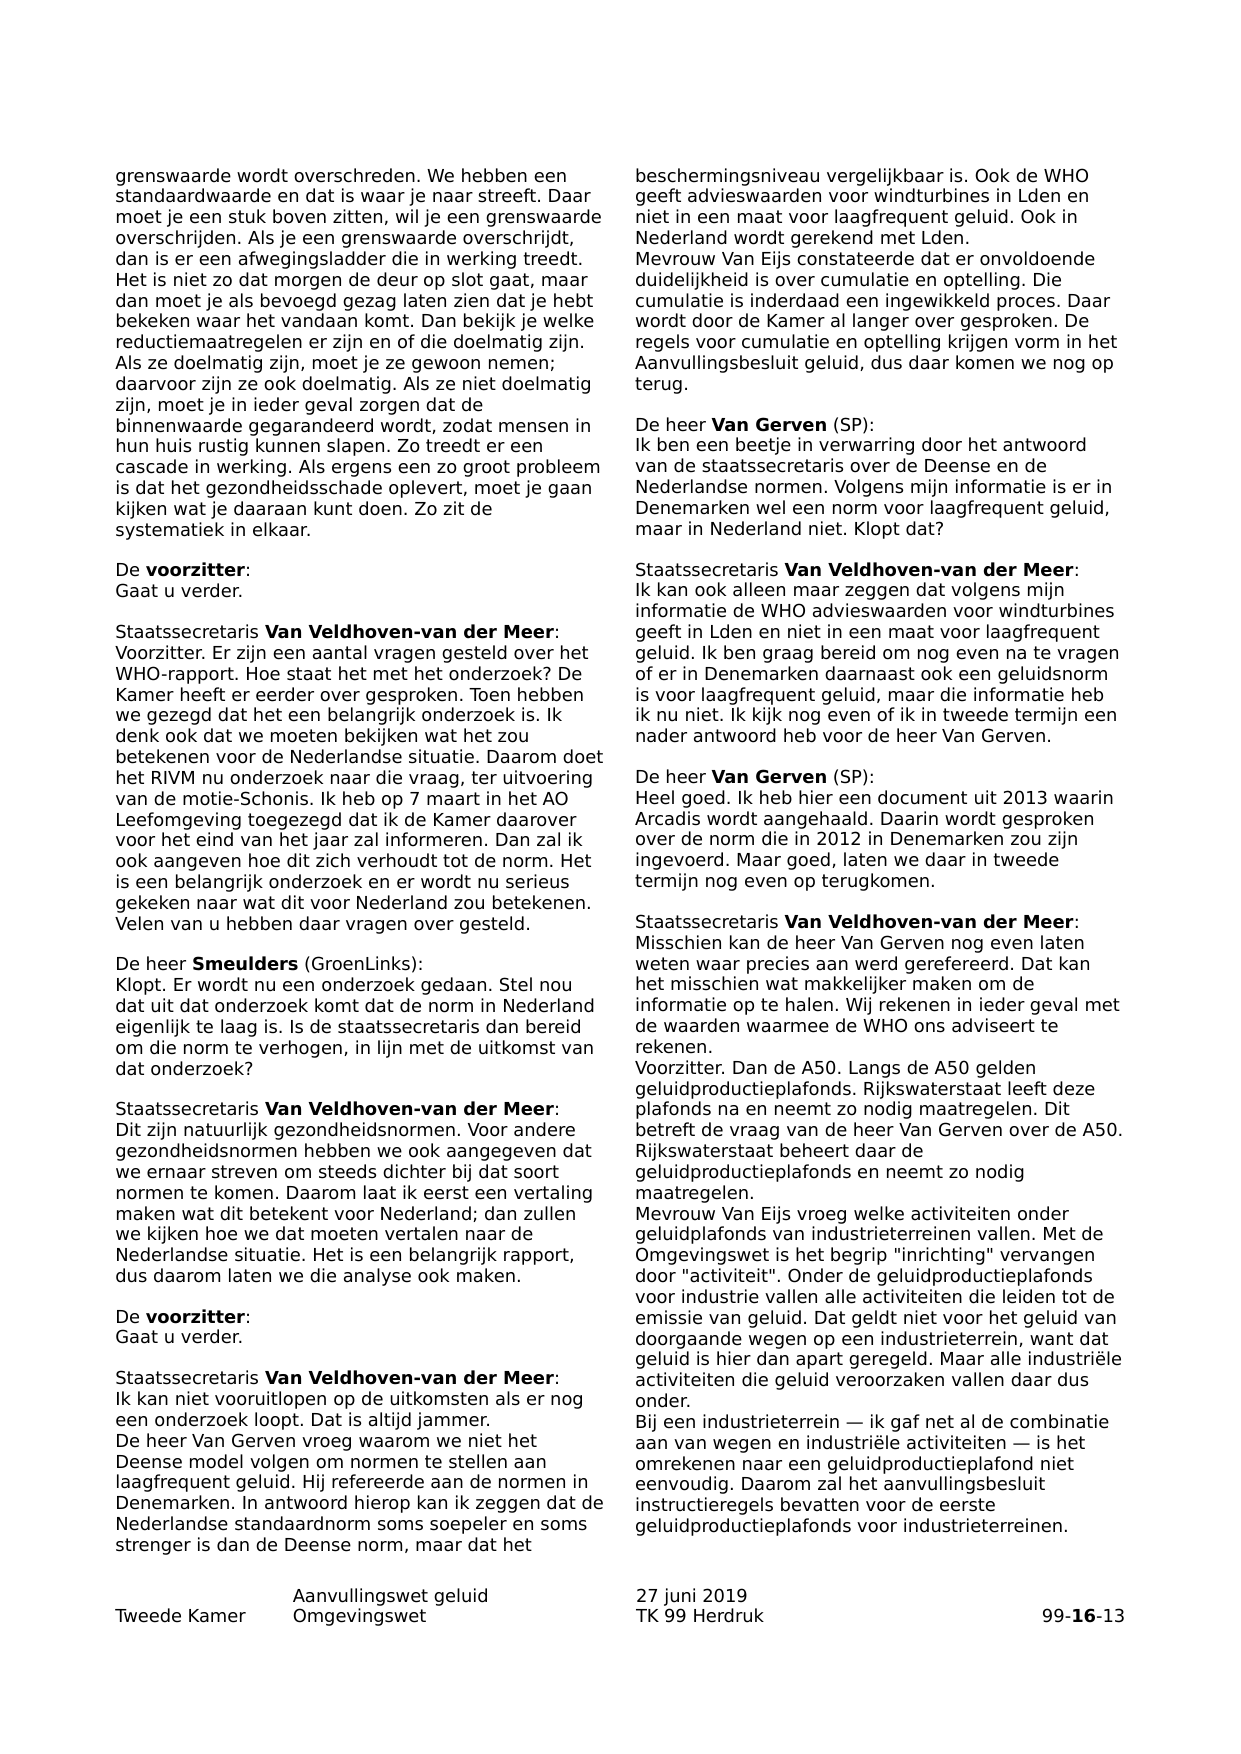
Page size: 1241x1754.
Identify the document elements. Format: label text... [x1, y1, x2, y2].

text De heer Van Gerven (SP): [635, 414, 1125, 435]
text Misschien kan de heer Van Gerven nog even laten weten waar precies aan werd gerefereerd. Dat kan het misschien wat makkelijker maken om de informatie op te halen. Wij rekenen in ieder geval met de waarden waarmee de WHO ons adviseert te rekenen. [635, 932, 1125, 1057]
text Staatssecretaris Van Veldhoven-van der Meer: [115, 1099, 605, 1120]
text Voorzitter. Dan de A50. Langs de A50 gelden geluidproductieplafonds. Rijkswaterstaat leeft deze plafonds na en neemt zo nodig maatregelen. Dit betreft de vraag van de heer Van Gerven over de A50. Rijkswaterstaat beheert daar de geluidproductieplafonds en neemt zo nodig maatregelen. [635, 1057, 1125, 1203]
text Mevrouw Van Eijs vroeg welke activiteiten onder geluidplafonds van industrieterreinen vallen. Met de Omgevingswet is het begrip "inrichting" vervangen door "activiteit". Onder de geluidproductieplafonds voor industrie vallen alle activiteiten die leiden tot de emissie van geluid. Dat geldt niet voor het geluid van doorgaande wegen op een industrieterrein, want dat geluid is hier dan apart geregeld. Maar alle industriële activiteiten die geluid veroorzaken vallen daar dus onder. [635, 1203, 1125, 1412]
text Staatssecretaris Van Veldhoven-van der Meer: [115, 1368, 605, 1389]
text De voorzitter: [115, 1307, 605, 1327]
text Mevrouw Van Eijs constateerde dat er onvoldoende duidelijkheid is over cumulatie en optelling. Die cumulatie is inderdaad een ingewikkeld proces. Daar wordt door de Kamer al langer over gesproken. De regels voor cumulatie en optelling krijgen vorm in het Aanvullingsbesluit geluid, dus daar komen we nog op terug. [635, 249, 1125, 394]
text Staatssecretaris Van Veldhoven-van der Meer: [115, 622, 605, 643]
text Ik kan ook alleen maar zeggen dat volgens mijn informatie de WHO advieswaarden voor windturbines geeft in Lden en niet in een maat voor laagfrequent geluid. Ik ben graag bereid om nog even na te vragen of er in Denemarken daarnaast ook een geluidsnorm is voor laagfrequent geluid, maar die informatie heb ik nu niet. Ik kijk nog even of ik in tweede termijn een nader antwoord heb voor de heer Van Gerven. [635, 580, 1125, 747]
text Gaat u verder. [115, 581, 605, 602]
text Voorzitter. Er zijn een aantal vragen gesteld over het WHO-rapport. Hoe staat het met het onderzoek? De Kamer heeft er eerder over gesproken. Toen hebben we gezegd dat het een belangrijk onderzoek is. Ik denk ook dat we moeten bekijken wat het zou betekenen voor de Nederlandse situatie. Daarom doet het RIVM nu onderzoek naar die vraag, ter uitvoering van de motie-Schonis. Ik heb op 7 maart in het AO Leefomgeving toegezegd dat ik de Kamer daarover voor het eind van het jaar zal informeren. Dan zal ik ook aangeven hoe dit zich verhoudt tot de norm. Het is een belangrijk onderzoek en er wordt nu serieus gekeken naar wat dit voor Nederland zou betekenen. Velen van u hebben daar vragen over gesteld. [115, 643, 605, 934]
text Ik ben een beetje in verwarring door het antwoord van de staatssecretaris over de Deense en de Nederlandse normen. Volgens mijn informatie is er in Denemarken wel een norm voor laagfrequent geluid, maar in Nederland niet. Klopt dat? [635, 435, 1125, 539]
text Dit zijn natuurlijk gezondheidsnormen. Voor andere gezondheidsnormen hebben we ook aangegeven dat we ernaar streven om steeds dichter bij dat soort normen te komen. Daarom laat ik eerst een vertaling maken wat dit betekent voor Nederland; dan zullen we kijken hoe we dat moeten vertalen naar de Nederlandse situatie. Het is een belangrijk rapport, dus daarom laten we die analyse ook maken. [115, 1120, 605, 1287]
text beschermingsniveau vergelijkbaar is. Ook de WHO geeft advieswaarden voor windturbines in Lden en niet in een maat voor laagfrequent geluid. Ook in Nederland wordt gerekend met Lden. [635, 165, 1125, 249]
text De heer Van Gerven (SP): [635, 767, 1125, 787]
text De voorzitter: [115, 560, 605, 581]
text Ik kan niet vooruitlopen op de uitkomsten als er nog een onderzoek loopt. Dat is altijd jammer. [115, 1389, 605, 1431]
text De heer Van Gerven vroeg waarom we niet het Deense model volgen om normen te stellen aan laagfrequent geluid. Hij refereerde aan de normen in Denemarken. In antwoord hierop kan ik zeggen dat de Nederlandse standaardnorm soms soepeler en soms strenger is dan de Deense norm, maar dat het [115, 1431, 605, 1556]
text grenswaarde wordt overschreden. We hebben een standaardwaarde en dat is waar je naar streeft. Daar moet je een stuk boven zitten, wil je een grenswaarde overschrijden. Als je een grenswaarde overschrijdt, dan is er een afwegingsladder die in werking treedt. Het is niet zo dat morgen de deur op slot gaat, maar dan moet je als bevoegd gezag laten zien dat je hebt bekeken waar het vandaan komt. Dan bekijk je welke reductiemaatregelen er zijn en of die doelmatig zijn. Als ze doelmatig zijn, moet je ze gewoon nemen; daarvoor zijn ze ook doelmatig. Als ze niet doelmatig zijn, moet je in ieder geval zorgen dat de binnenwaarde gegarandeerd wordt, zodat mensen in hun huis rustig kunnen slapen. Zo treedt er een cascade in werking. Als ergens een zo groot probleem is dat het gezondheidsschade oplevert, moet je gaan kijken wat je daaraan kunt doen. Zo zit de systematiek in elkaar. [115, 165, 605, 540]
text Staatssecretaris Van Veldhoven-van der Meer: [635, 559, 1125, 580]
text De heer Smeulders (GroenLinks): [115, 954, 605, 975]
text Bij een industrieterrein — ik gaf net al de combinatie aan van wegen en industriële activiteiten — is het omrekenen naar een geluidproductieplafond niet eenvoudig. Daarom zal het aanvullingsbesluit instructieregels bevatten voor de eerste geluidproductieplafonds voor industrieterreinen. [635, 1412, 1125, 1537]
text Heel goed. Ik heb hier een document uit 2013 waarin Arcadis wordt aangehaald. Daarin wordt gesproken over de norm die in 2012 in Denemarken zou zijn ingevoerd. Maar goed, laten we daar in tweede termijn nog even op terugkomen. [635, 787, 1125, 892]
text Klopt. Er wordt nu een onderzoek gedaan. Stel nou dat uit dat onderzoek komt dat de norm in Nederland eigenlijk te laag is. Is de staatssecretaris dan bereid om die norm te verhogen, in lijn met de uitkomst van dat onderzoek? [115, 975, 605, 1079]
text Staatssecretaris Van Veldhoven-van der Meer: [635, 912, 1125, 932]
text Gaat u verder. [115, 1327, 605, 1348]
